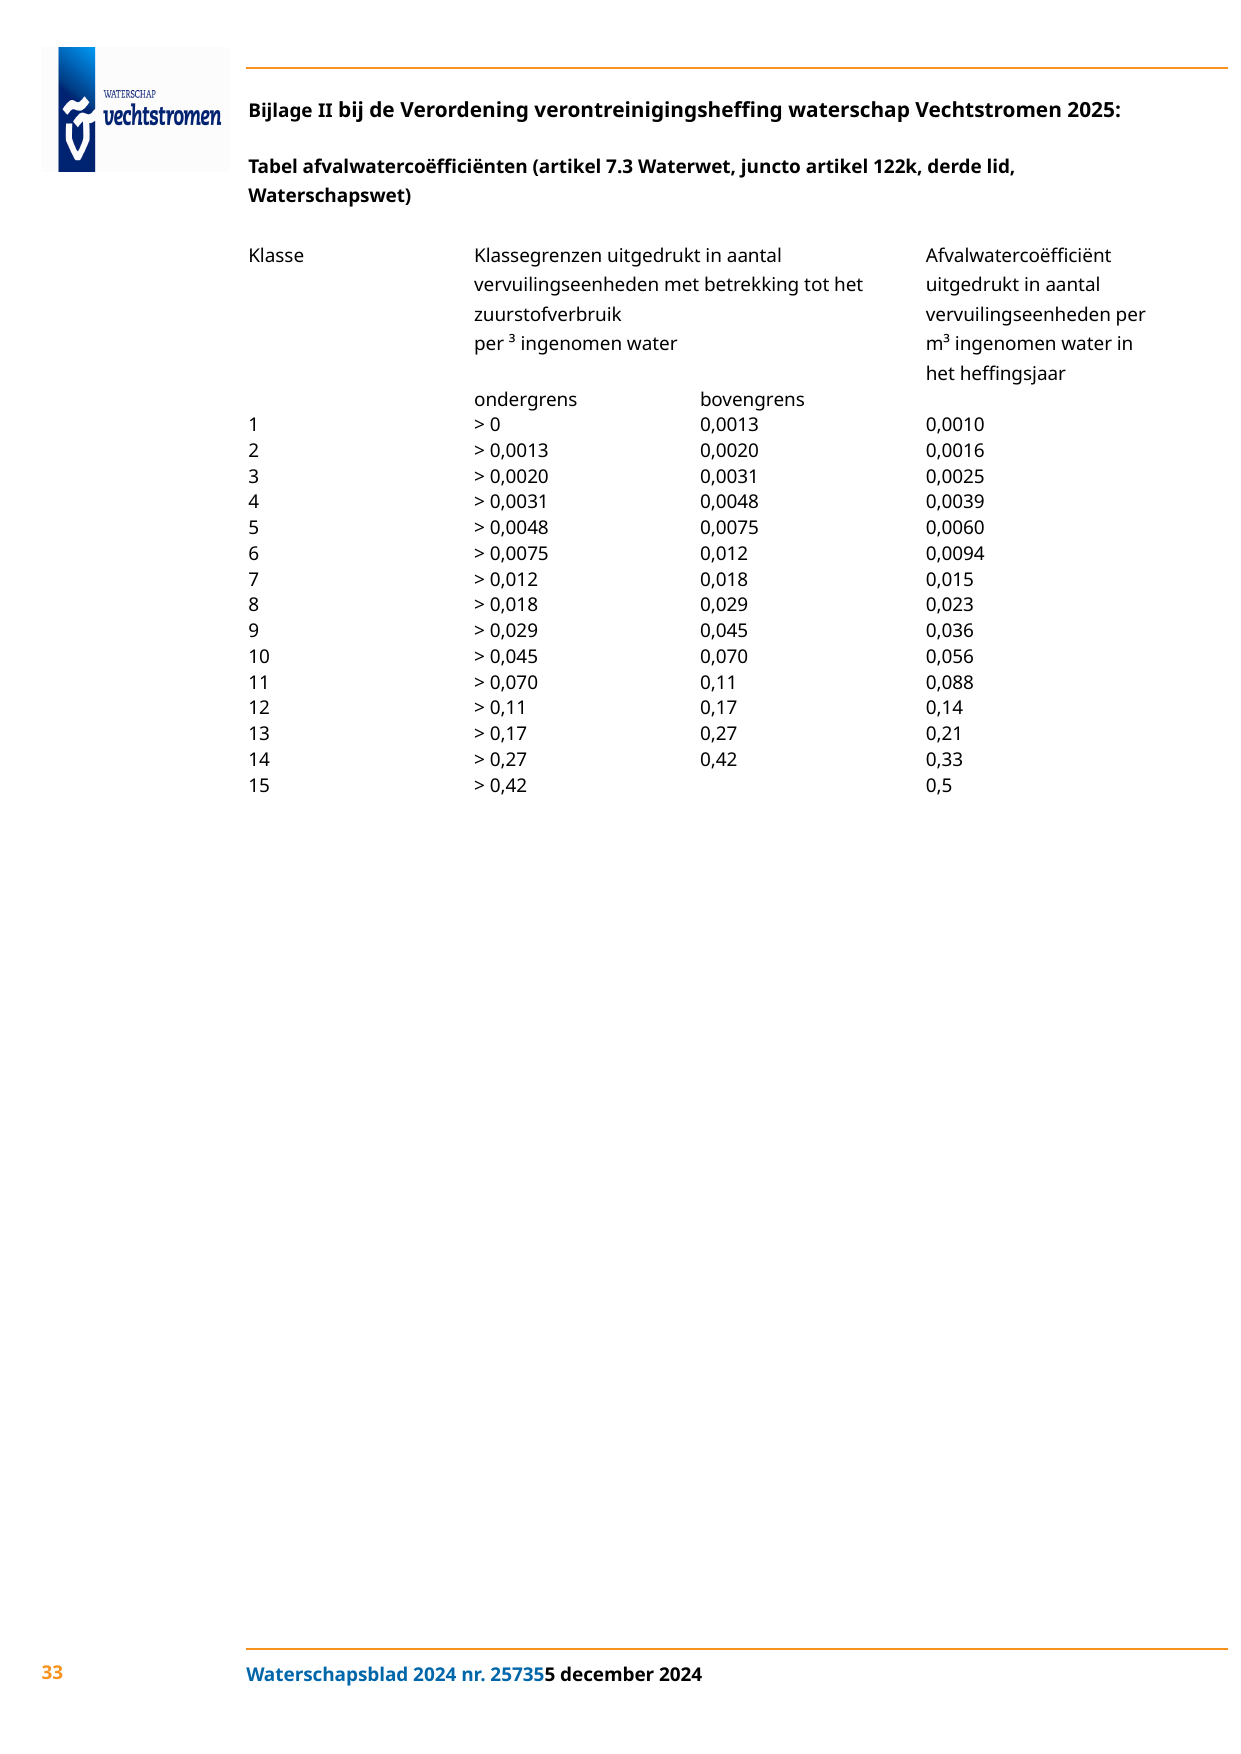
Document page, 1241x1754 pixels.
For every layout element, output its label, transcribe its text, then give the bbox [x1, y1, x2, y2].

table_cell 0,27 [700, 720, 926, 746]
table_cell > 0,0013 [474, 437, 700, 463]
text Bijlage II bij de Verordening verontreinigingsheffing waterschap Vechtstromen 2025: [248, 95, 1152, 123]
table_cell 6 [248, 540, 474, 566]
table_cell 0,0010 [926, 412, 1152, 437]
picture [41, 47, 231, 172]
table_cell > 0 [474, 412, 700, 437]
table_cell > 0,17 [474, 720, 700, 746]
table_cell 0,0048 [700, 489, 926, 514]
table_cell > 0,029 [474, 618, 700, 643]
table_cell 5 [248, 515, 474, 540]
table_cell 0,018 [700, 566, 926, 592]
table_cell 0,015 [926, 566, 1152, 592]
table_cell > 0,0048 [474, 515, 700, 540]
table_header Afvalwatercoëfficiënt uitgedrukt in aantal vervuilingseenheden per m³ ingenomen water in het heffingsjaar [926, 242, 1152, 386]
table_cell 0,070 [700, 643, 926, 669]
table_cell [700, 772, 926, 797]
table_cell ondergrens [474, 386, 700, 412]
table_cell 0,11 [700, 669, 926, 694]
table_cell 0,0020 [700, 437, 926, 463]
table_cell > 0,018 [474, 592, 700, 617]
table_cell 4 [248, 489, 474, 514]
table_cell 0,023 [926, 592, 1152, 617]
table_cell 8 [248, 592, 474, 617]
table_cell 10 [248, 643, 474, 669]
table_cell > 0,0075 [474, 540, 700, 566]
table_cell 2 [248, 437, 474, 463]
table_cell 11 [248, 669, 474, 694]
table_cell 0,21 [926, 720, 1152, 746]
table_cell bovengrens [700, 386, 926, 412]
table_cell 13 [248, 720, 474, 746]
table_header Klassegrenzen uitgedrukt in aantal vervuilingseenheden met betrekking tot het zuurstofverbruik per ³ ingenomen water [474, 242, 926, 386]
table_cell 0,0075 [700, 515, 926, 540]
table_cell 0,0016 [926, 437, 1152, 463]
table_cell 7 [248, 566, 474, 592]
table_cell 0,33 [926, 746, 1152, 772]
table_cell > 0,42 [474, 772, 700, 797]
table_cell 9 [248, 618, 474, 643]
table_cell 0,029 [700, 592, 926, 617]
table_cell 15 [248, 772, 474, 797]
table_cell 0,0013 [700, 412, 926, 437]
table_cell 0,056 [926, 643, 1152, 669]
table_cell 1 [248, 412, 474, 437]
table_cell [926, 386, 1152, 412]
table_cell 0,5 [926, 772, 1152, 797]
table_cell 0,17 [700, 695, 926, 720]
table_cell 0,088 [926, 669, 1152, 694]
table_cell 0,036 [926, 618, 1152, 643]
table_cell > 0,27 [474, 746, 700, 772]
table_cell 0,0025 [926, 463, 1152, 489]
table_cell > 0,045 [474, 643, 700, 669]
table_cell 0,0031 [700, 463, 926, 489]
table_header Klasse [248, 242, 474, 386]
table_cell 0,012 [700, 540, 926, 566]
table_cell > 0,11 [474, 695, 700, 720]
table_cell 14 [248, 746, 474, 772]
table_cell > 0,070 [474, 669, 700, 694]
table_cell 0,045 [700, 618, 926, 643]
table_cell 0,14 [926, 695, 1152, 720]
table_cell 0,0039 [926, 489, 1152, 514]
table_cell 12 [248, 695, 474, 720]
table_cell 0,0060 [926, 515, 1152, 540]
text Tabel afvalwatercoëfficiënten (artikel 7.3 Waterwet, juncto artikel 122k, derde lid, Waterschapswet) [248, 153, 1152, 208]
table_cell 0,42 [700, 746, 926, 772]
table_cell 3 [248, 463, 474, 489]
table_cell [248, 386, 474, 412]
table_cell > 0,0031 [474, 489, 700, 514]
table_cell > 0,012 [474, 566, 700, 592]
table_cell > 0,0020 [474, 463, 700, 489]
table_cell 0,0094 [926, 540, 1152, 566]
